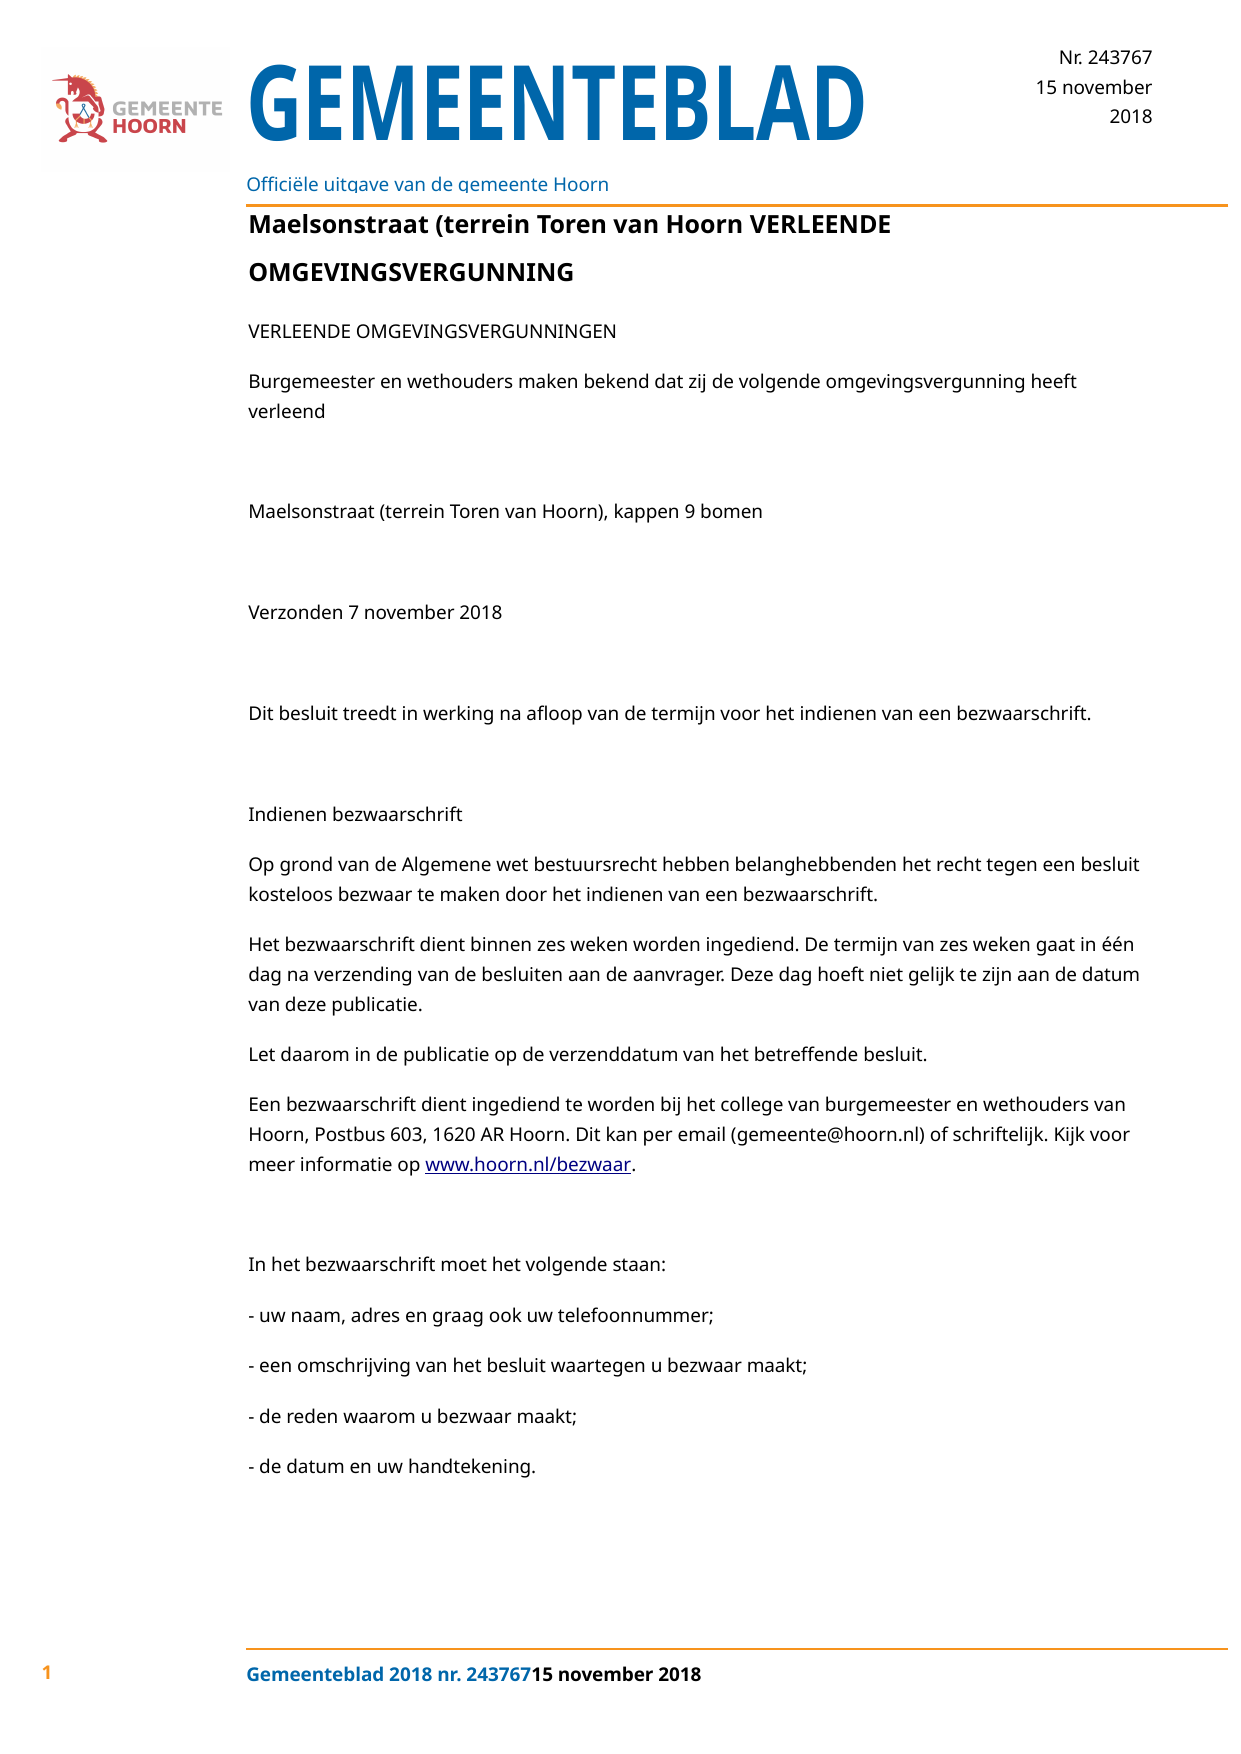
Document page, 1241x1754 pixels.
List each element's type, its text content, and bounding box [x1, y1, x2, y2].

text - de reden waarom u bezwaar maakt; [248, 1403, 1152, 1429]
text VERLEENDE OMGEVINGSVERGUNNINGEN [248, 318, 1152, 344]
picture [41, 47, 231, 172]
text In het bezwaarschrift moet het volgende staan: [248, 1252, 1152, 1277]
text Dit besluit treedt in werking na afloop van de termijn voor het indienen van een bezwaarschrift. [248, 700, 1152, 726]
text Een bezwaarschrift dient ingediend te worden bij het college van burgemeester en wethouders van Hoorn, Postbus 603, 1620 AR Hoorn. Dit kan per email (gemeente@hoorn.nl) of schriftelijk. Kijk voor meer informatie op www.hoorn.nl/bezwaar. [248, 1092, 1152, 1177]
text Verzonden 7 november 2018 [248, 599, 1152, 625]
text - de datum en uw handtekening. [248, 1453, 1152, 1479]
text Burgemeester en wethouders maken bekend dat zij de volgende omgevingsvergunning heeft verleend [248, 368, 1152, 424]
text Indienen bezwaarschrift [248, 801, 1152, 827]
text Het bezwaarschrift dient binnen zes weken worden ingediend. De termijn van zes weken gaat in één dag na verzending van de besluiten aan de aanvrager. Deze dag hoeft niet gelijk te zijn aan de datum van deze publicatie. [248, 932, 1152, 1017]
text - uw naam, adres en graag ook uw telefoonnummer; [248, 1302, 1152, 1328]
text Let daarom in de publicatie op de verzenddatum van het betreffende besluit. [248, 1041, 1152, 1067]
text - een omschrijving van het besluit waartegen u bezwaar maakt; [248, 1352, 1152, 1378]
text Op grond van de Algemene wet bestuursrecht hebben belanghebbenden het recht tegen een besluit kosteloos bezwaar te maken door het indienen van een bezwaarschrift. [248, 852, 1152, 907]
text Maelsonstraat (terrein Toren van Hoorn VERLEENDE OMGEVINGSVERGUNNING [248, 207, 1152, 288]
text Maelsonstraat (terrein Toren van Hoorn), kappen 9 bomen [248, 499, 1152, 524]
